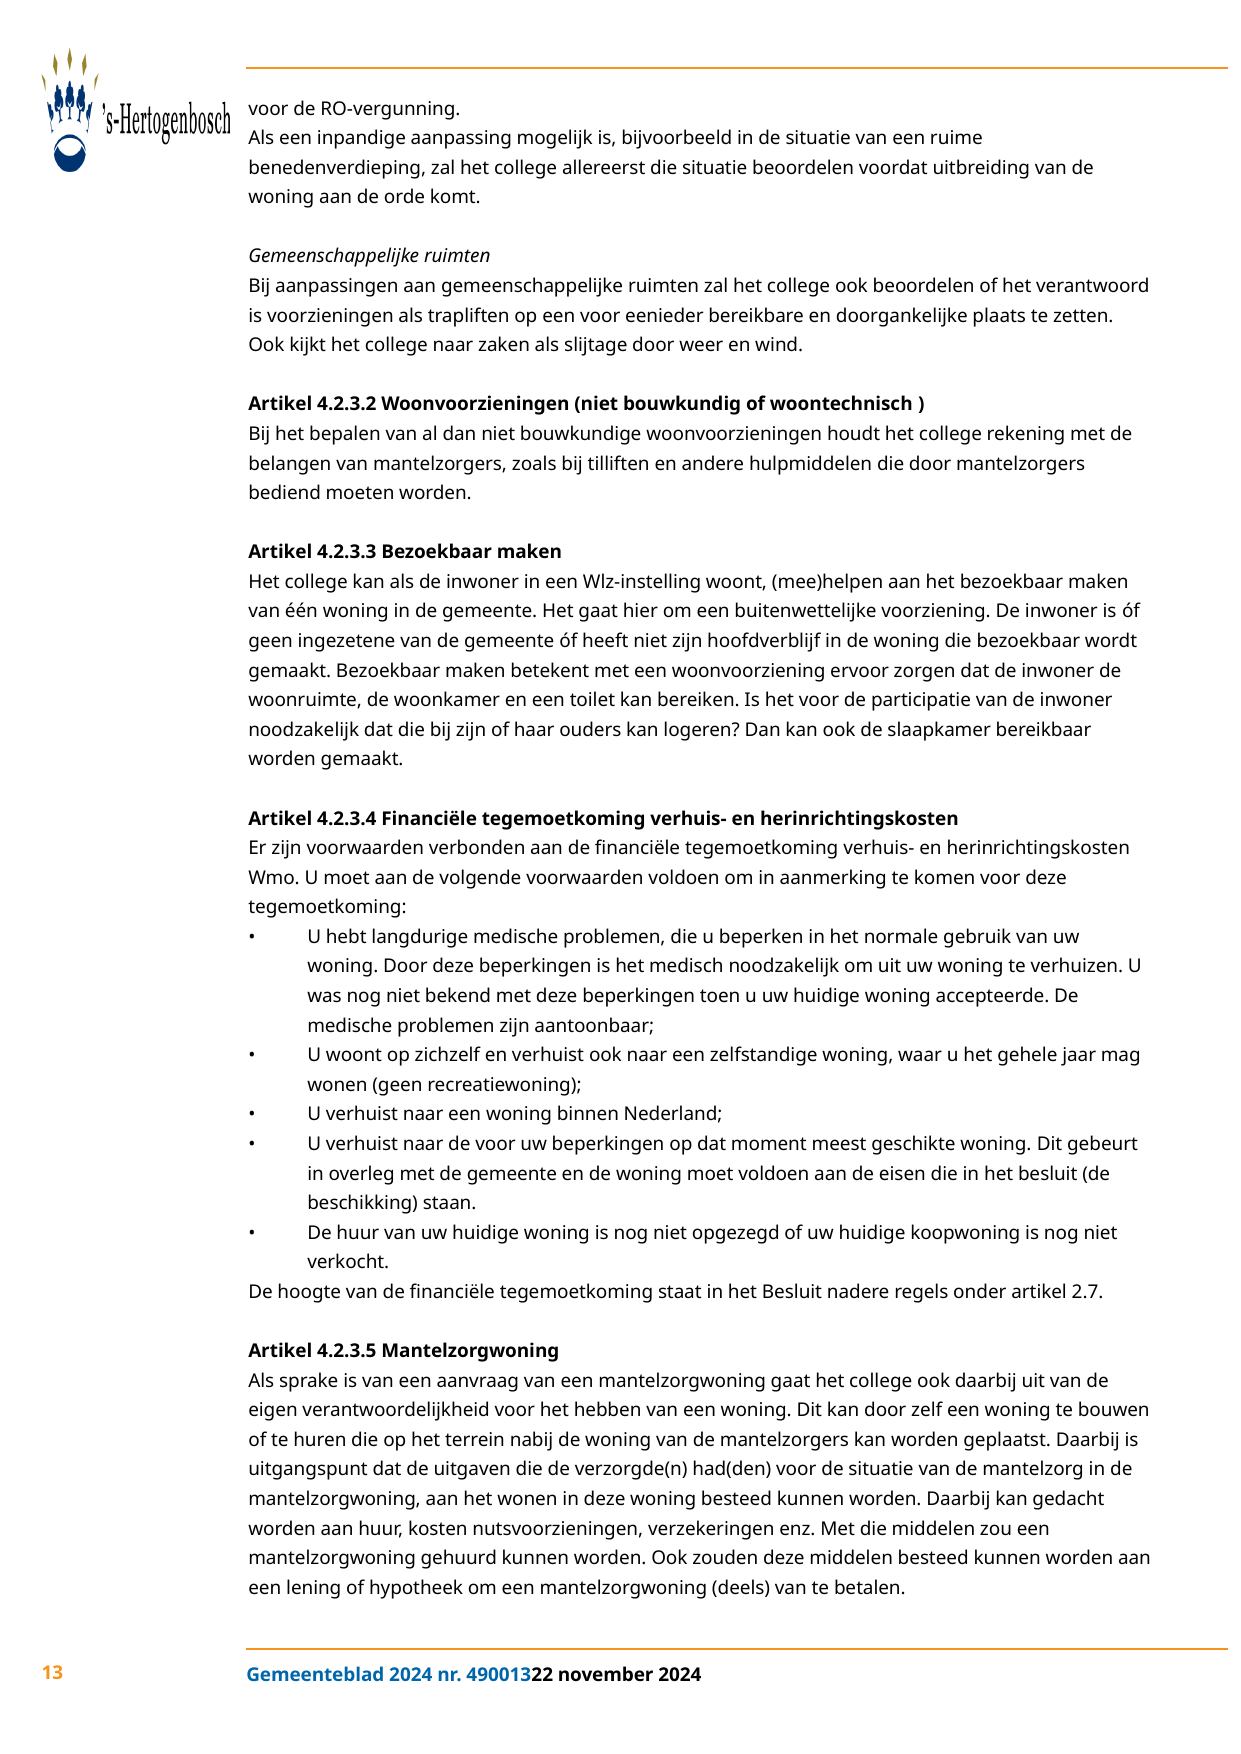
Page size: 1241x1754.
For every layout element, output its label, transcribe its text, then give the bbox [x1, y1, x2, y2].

list U woont op zichzelf en verhuist ook naar een zelfstandige woning, waar u het gehele jaar mag wonen (geen recreatiewoning); [248, 1041, 1152, 1097]
text Artikel 4.2.3.4 Financiële tegemoetkoming verhuis- en herinrichtingskosten [248, 805, 1152, 831]
text Gemeenschappelijke ruimten [248, 243, 1152, 268]
list De huur van uw huidige woning is nog niet opgezegd of uw huidige koopwoning is nog niet verkocht. [248, 1219, 1152, 1274]
text Er zijn voorwaarden verbonden aan de financiële tegemoetkoming verhuis- en herinrichtingskosten Wmo. U moet aan de volgende voorwaarden voldoen om in aanmerking te komen voor deze tegemoetkoming: [248, 834, 1152, 919]
text Artikel 4.2.3.2 Woonvoorzieningen (niet bouwkundig of woontechnisch ) [248, 391, 1152, 416]
picture [41, 47, 231, 172]
text De hoogte van de financiële tegemoetkoming staat in het Besluit nadere regels onder artikel 2.7. [248, 1278, 1152, 1304]
text Bij het bepalen van al dan niet bouwkundige woonvoorzieningen houdt het college rekening met de belangen van mantelzorgers, zoals bij tilliften en andere hulpmiddelen die door mantelzorgers bediend moeten worden. [248, 420, 1152, 505]
text Artikel 4.2.3.5 Mantelzorgwoning [248, 1337, 1152, 1363]
text voor de RO-vergunning. [248, 95, 1152, 121]
text Als sprake is van een aanvraag van een mantelzorgwoning gaat het college ook daarbij uit van de eigen verantwoordelijkheid voor het hebben van een woning. Dit kan door zelf een woning te bouwen of te huren die op het terrein nabij de woning van de mantelzorgers kan worden geplaatst. Daarbij is uitgangspunt dat de uitgaven die de verzorgde(n) had(den) voor de situatie van de mantelzorg in de mantelzorgwoning, aan het wonen in deze woning besteed kunnen worden. Daarbij kan gedacht worden aan huur, kosten nutsvoorzieningen, verzekeringen enz. Met die middelen zou een mantelzorgwoning gehuurd kunnen worden. Ook zouden deze middelen besteed kunnen worden aan een lening of hypotheek om een mantelzorgwoning (deels) van te betalen. [248, 1367, 1152, 1600]
text Het college kan als de inwoner in een Wlz-instelling woont, (mee)helpen aan het bezoekbaar maken van één woning in de gemeente. Het gaat hier om een buitenwettelijke voorziening. De inwoner is óf geen ingezetene van de gemeente óf heeft niet zijn hoofdverblijf in de woning die bezoekbaar wordt gemaakt. Bezoekbaar maken betekent met een woonvoorziening ervoor zorgen dat de inwoner de woonruimte, de woonkamer en een toilet kan bereiken. Is het voor de participatie van de inwoner noodzakelijk dat die bij zijn of haar ouders kan logeren? Dan kan ook de slaapkamer bereikbaar worden gemaakt. [248, 568, 1152, 771]
text Artikel 4.2.3.3 Bezoekbaar maken [248, 538, 1152, 564]
list U hebt langdurige medische problemen, die u beperken in het normale gebruik van uw woning. Door deze beperkingen is het medisch noodzakelijk om uit uw woning te verhuizen. U was nog niet bekend met deze beperkingen toen u uw huidige woning accepteerde. De medische problemen zijn aantoonbaar; [248, 923, 1152, 1038]
text Als een inpandige aanpassing mogelijk is, bijvoorbeeld in de situatie van een ruime benedenverdieping, zal het college allereerst die situatie beoordelen voordat uitbreiding van de woning aan de orde komt. [248, 124, 1152, 209]
list U verhuist naar een woning binnen Nederland; [248, 1101, 1152, 1126]
list U verhuist naar de voor uw beperkingen op dat moment meest geschikte woning. Dit gebeurt in overleg met de gemeente en de woning moet voldoen aan de eisen die in het besluit (de beschikking) staan. [248, 1130, 1152, 1215]
text Bij aanpassingen aan gemeenschappelijke ruimten zal het college ook beoordelen of het verantwoord is voorzieningen als trapliften op een voor eenieder bereikbare en doorgankelijke plaats te zetten. Ook kijkt het college naar zaken als slijtage door weer en wind. [248, 272, 1152, 357]
